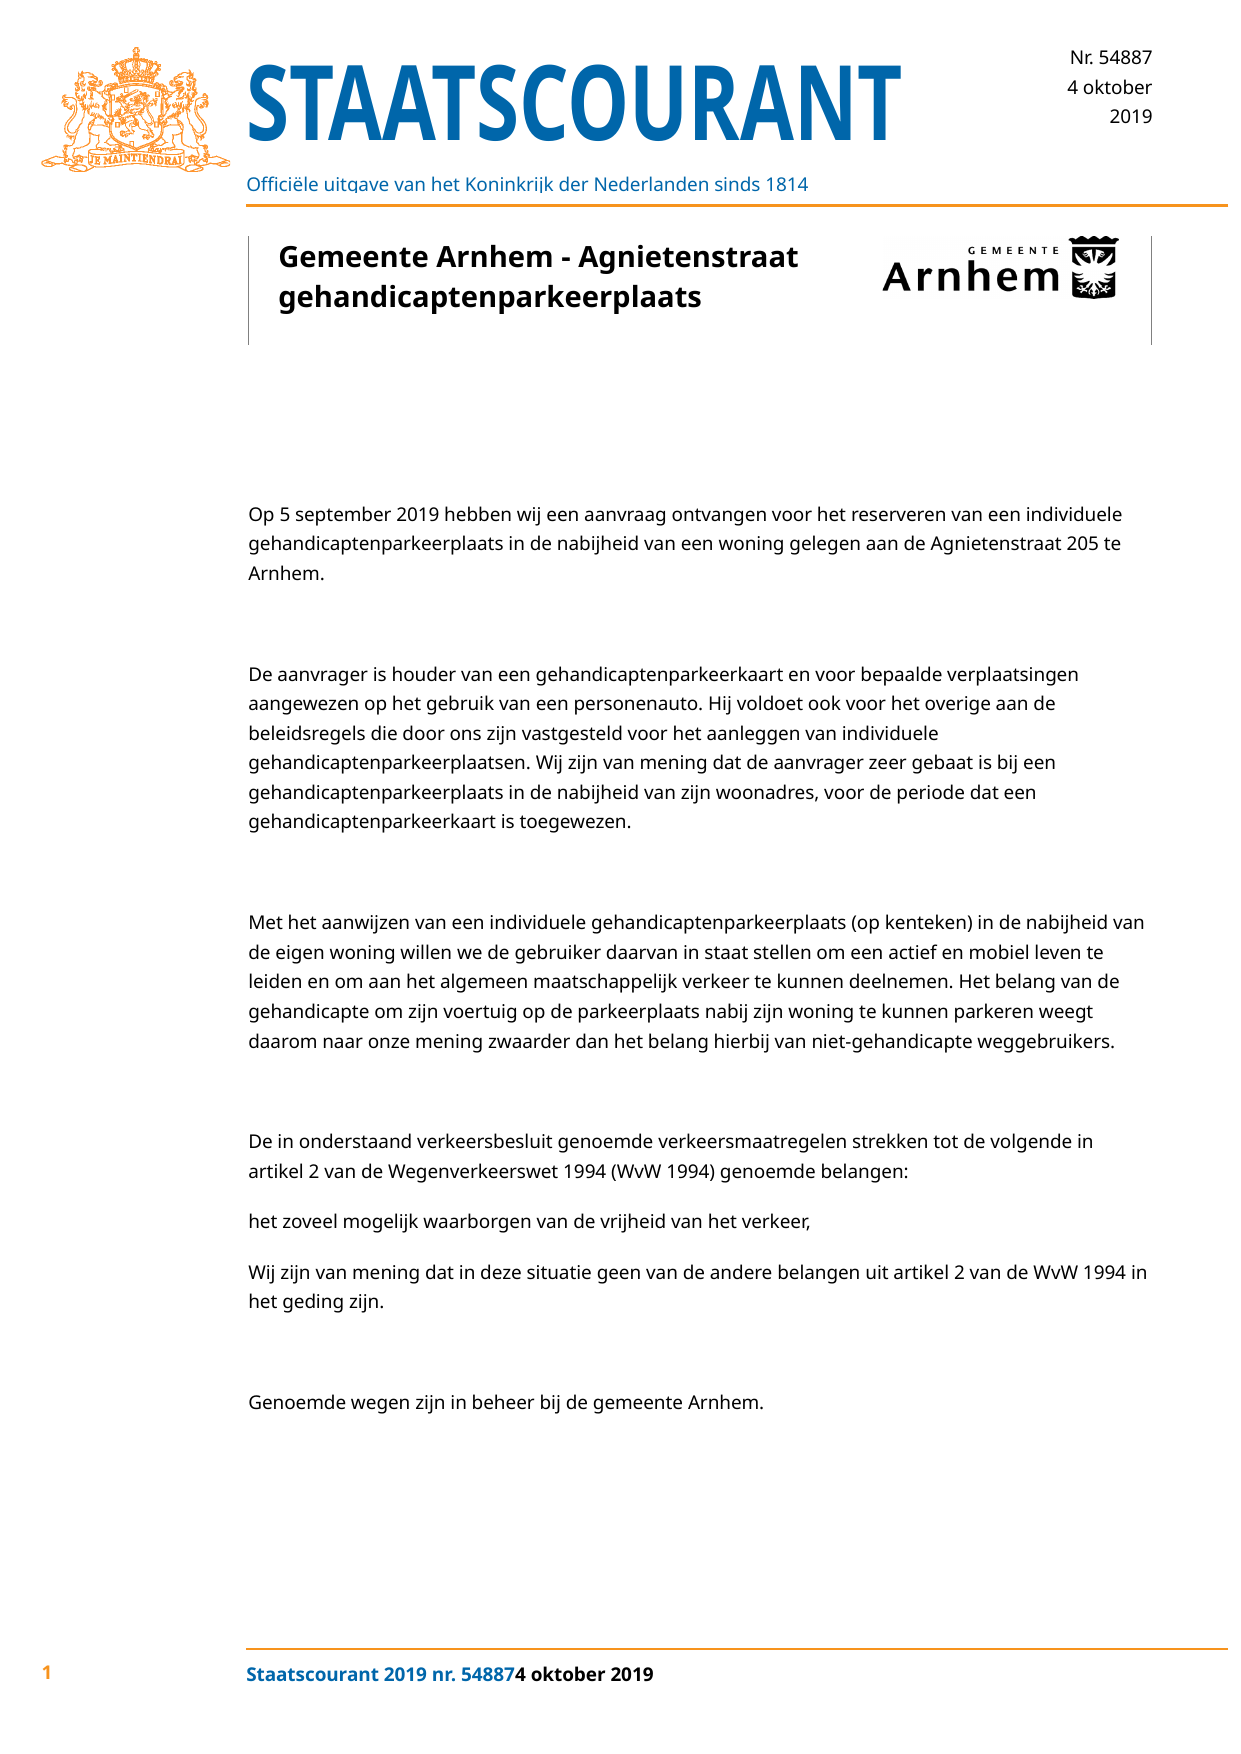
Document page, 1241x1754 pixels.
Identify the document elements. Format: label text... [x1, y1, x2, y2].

table_header [850, 236, 1151, 345]
text Genoemde wegen zijn in beheer bij de gemeente Arnhem. [248, 1389, 1152, 1415]
text De aanvrager is houder van een gehandicaptenparkeerkaart en voor bepaalde verplaatsingen aangewezen op het gebruik van een personenauto. Hij voldoet ook voor het overige aan de beleidsregels die door ons zijn vastgesteld voor het aanleggen van individuele gehandicaptenparkeerplaatsen. Wij zijn van mening dat de aanvrager zeer gebaat is bij een gehandicaptenparkeerplaats in de nabijheid van zijn woonadres, voor de periode dat een gehandicaptenparkeerkaart is toegewezen. [248, 661, 1152, 834]
picture [41, 47, 231, 172]
text De in onderstaand verkeersbesluit genoemde verkeersmaatregelen strekken tot de volgende in artikel 2 van de Wegenverkeerswet 1994 (WvW 1994) genoemde belangen: [248, 1129, 1152, 1184]
picture [882, 236, 1119, 299]
text het zoveel mogelijk waarborgen van de vrijheid van het verkeer, [248, 1209, 1152, 1234]
table_header Gemeente Arnhem - Agnietenstraat gehandicaptenparkeerplaats [249, 236, 850, 345]
text Met het aanwijzen van een individuele gehandicaptenparkeerplaats (op kenteken) in de nabijheid van de eigen woning willen we de gebruiker daarvan in staat stellen om een actief en mobiel leven te leiden en om aan het algemeen maatschappelijk verkeer te kunnen deelnemen. Het belang van de gehandicapte om zijn voertuig op de parkeerplaats nabij zijn woning te kunnen parkeren weegt daarom naar onze mening zwaarder dan het belang hierbij van niet-gehandicapte weggebruikers. [248, 909, 1152, 1054]
text Wij zijn van mening dat in deze situatie geen van de andere belangen uit artikel 2 van de WvW 1994 in het geding zijn. [248, 1259, 1152, 1314]
text Op 5 september 2019 hebben wij een aanvraag ontvangen voor het reserveren van een individuele gehandicaptenparkeerplaats in de nabijheid van een woning gelegen aan de Agnietenstraat 205 te Arnhem. [248, 501, 1152, 586]
